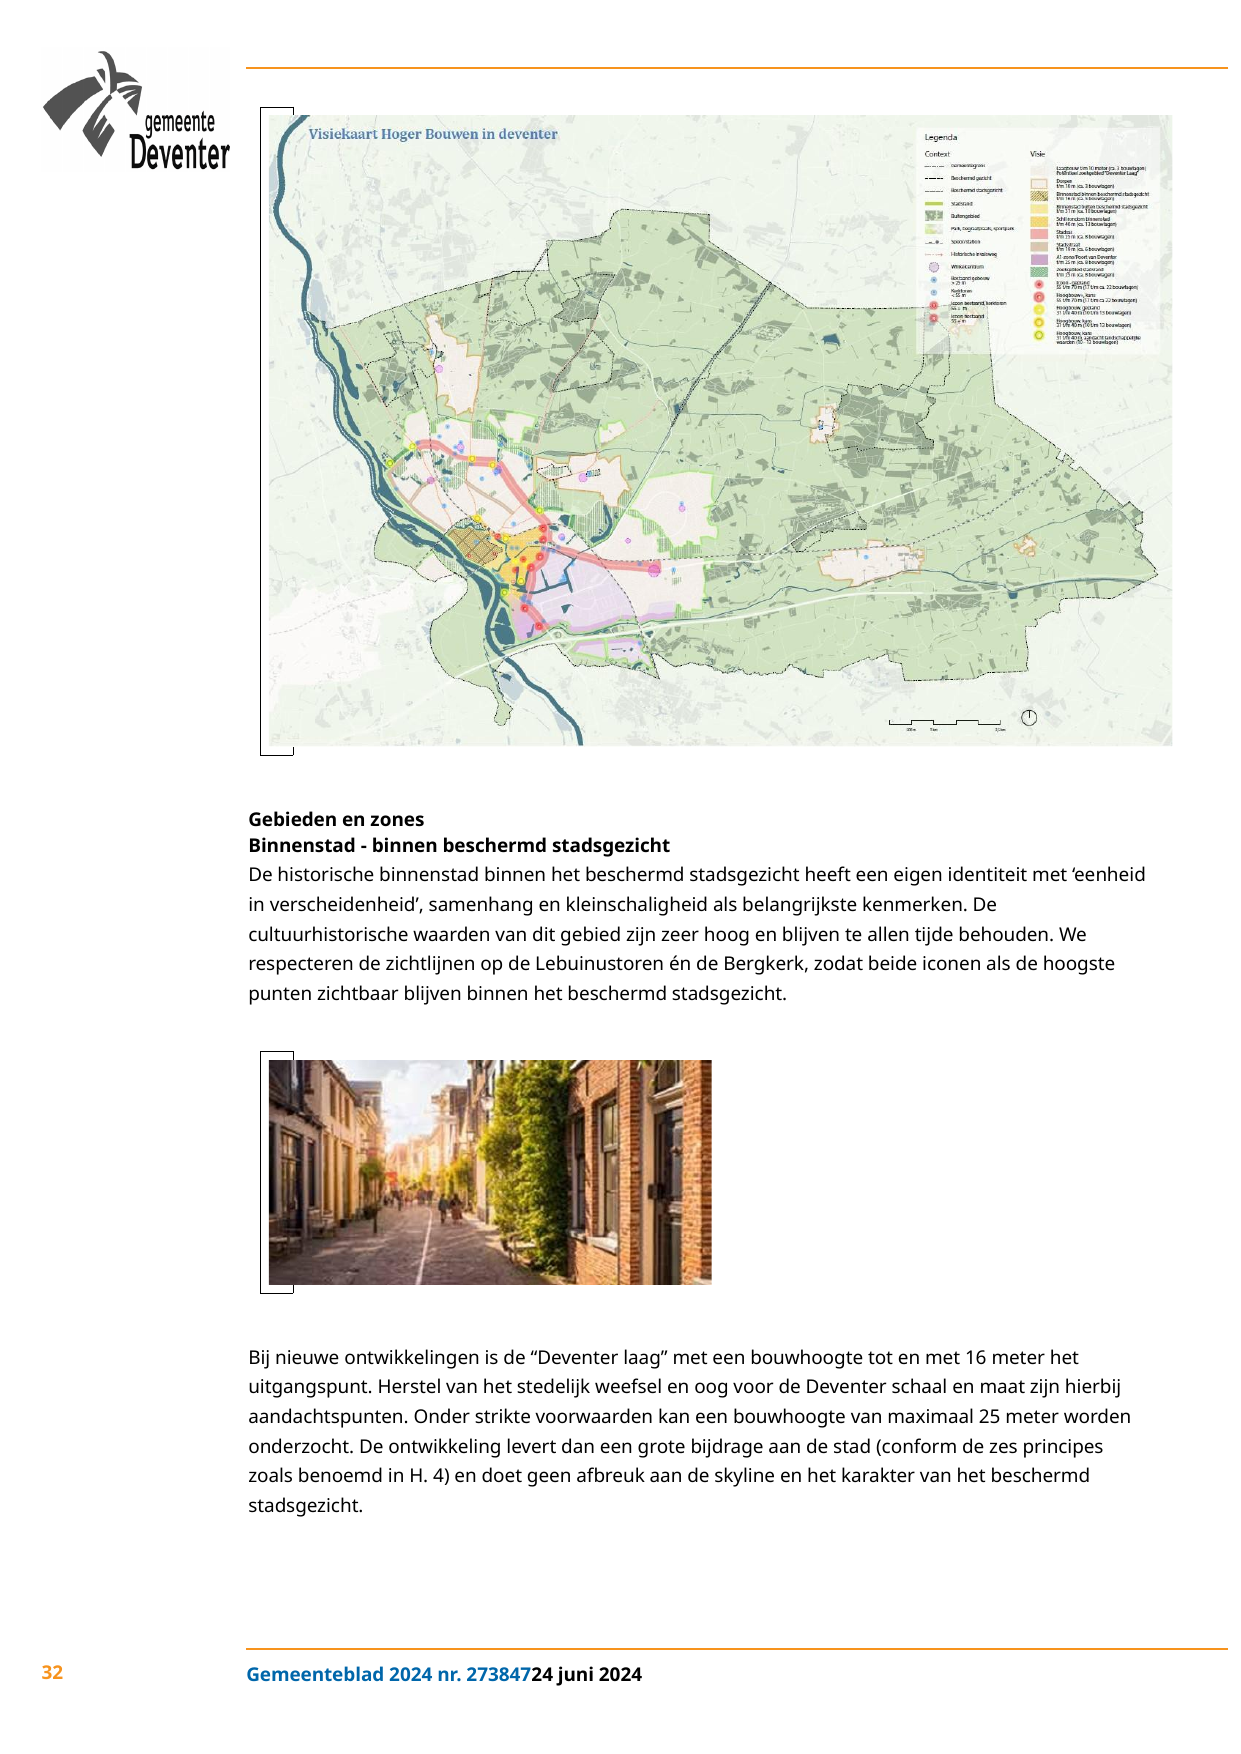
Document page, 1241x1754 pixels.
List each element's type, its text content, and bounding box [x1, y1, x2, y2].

text Binnenstad - binnen beschermd stadsgezicht [248, 832, 1152, 858]
text Bij nieuwe ontwikkelingen is de “Deventer laag” met een bouwhoogte tot en met 16 meter het uitgangspunt. Herstel van het stedelijk weefsel en oog voor de Deventer schaal en maat zijn hierbij aandachtspunten. Onder strikte voorwaarden kan een bouwhoogte van maximaal 25 meter worden onderzocht. De ontwikkeling levert dan een grote bijdrage aan de stad (conform de zes principes zoals benoemd in H. 4) en doet geen afbreuk aan de skyline en het karakter van het beschermd stadsgezicht. [248, 1344, 1152, 1518]
text De historische binnenstad binnen het beschermd stadsgezicht heeft een eigen identiteit met ‘eenheid in verscheidenheid’, samenhang en kleinschaligheid als belangrijkste kenmerken. De cultuurhistorische waarden van dit gebied zijn zeer hoog en blijven te allen tijde behouden. We respecteren de zichtlijnen op de Lebuinustoren én de Bergkerk, zodat beide iconen als de hoogste punten zichtbaar blijven binnen het beschermd stadsgezicht. [248, 862, 1152, 1006]
picture [268, 115, 1173, 747]
picture [41, 47, 231, 172]
text Gebieden en zones [248, 806, 1152, 832]
picture [268, 1060, 712, 1285]
